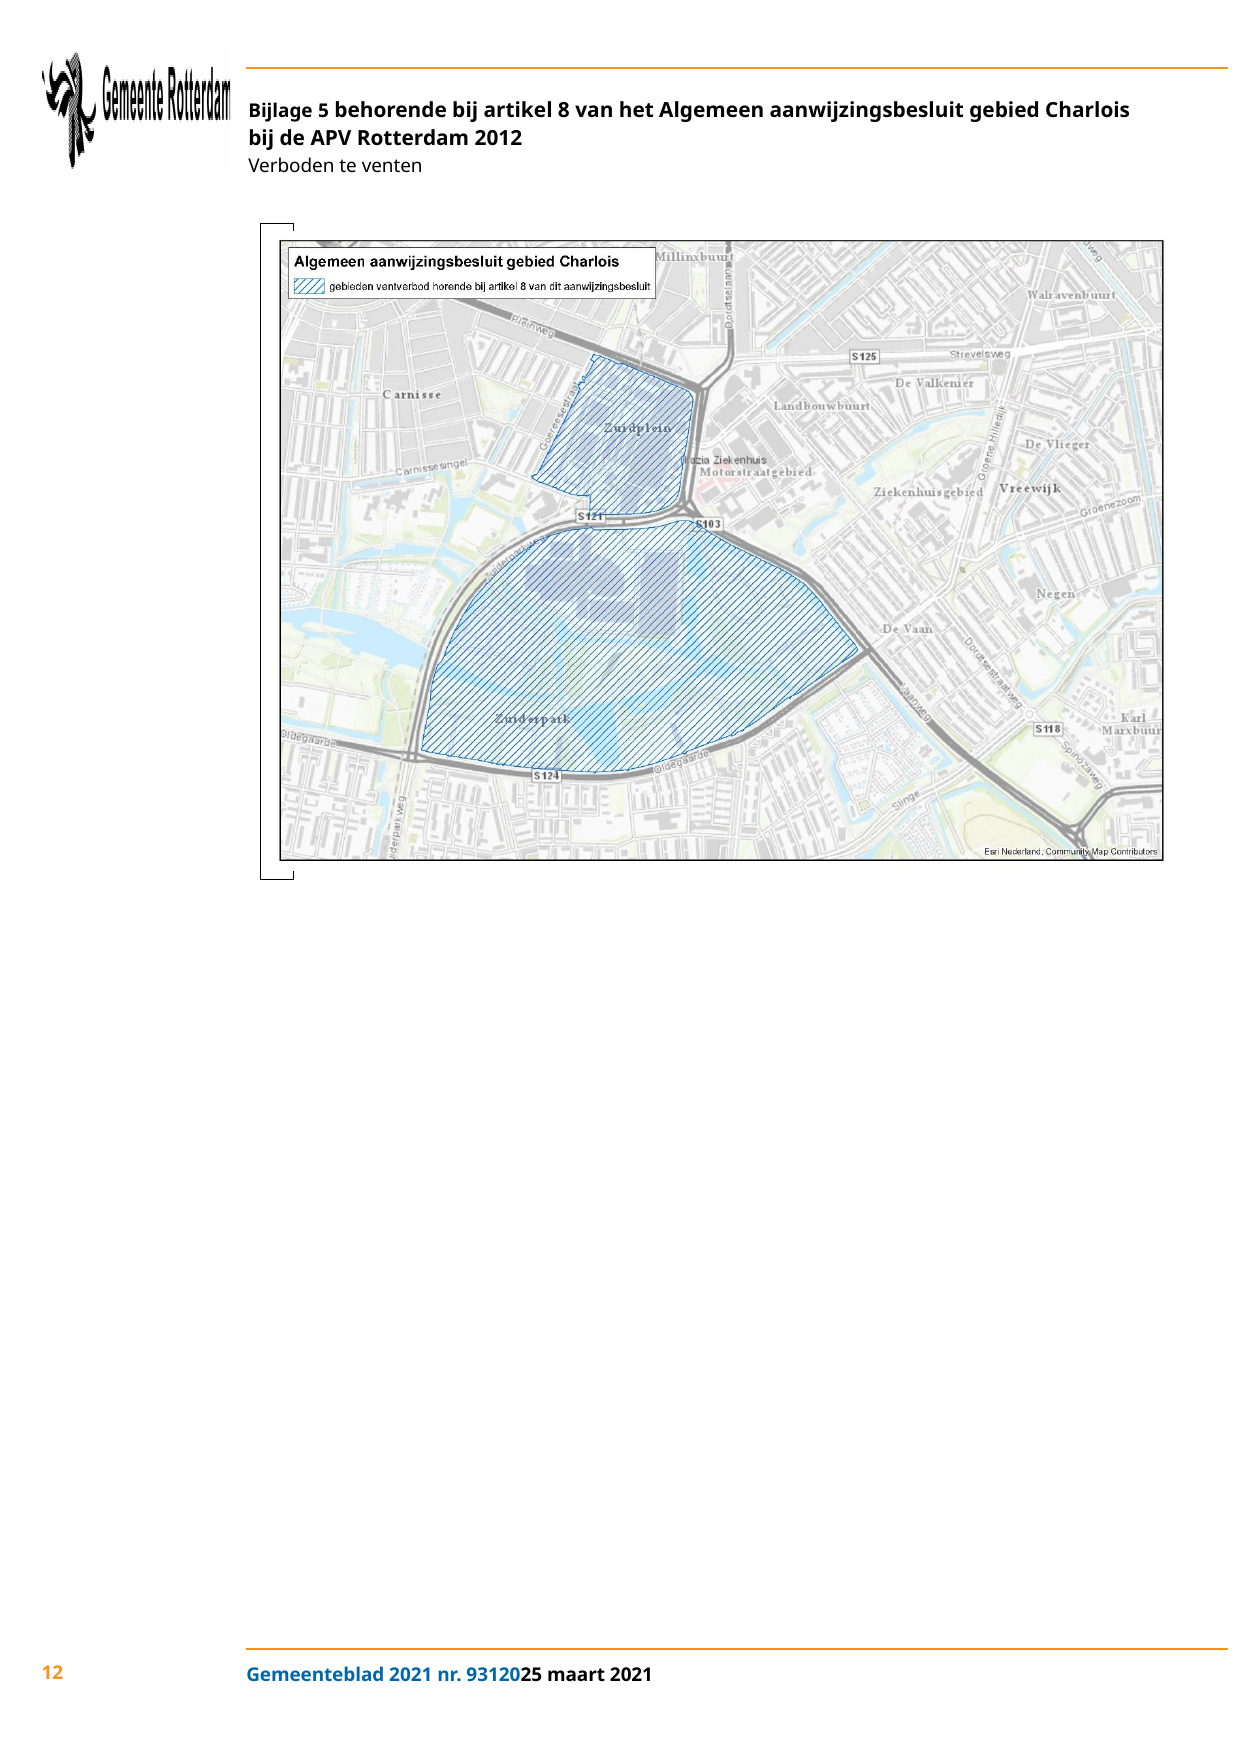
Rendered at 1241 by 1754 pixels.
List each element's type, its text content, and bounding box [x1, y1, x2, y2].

picture [268, 231, 1173, 871]
text Bijlage 5 behorende bij artikel 8 van het Algemeen aanwijzingsbesluit gebied Charlois bij de APV Rotterdam 2012 [248, 95, 1152, 152]
text Verboden te venten [248, 152, 1152, 177]
picture [41, 47, 231, 172]
